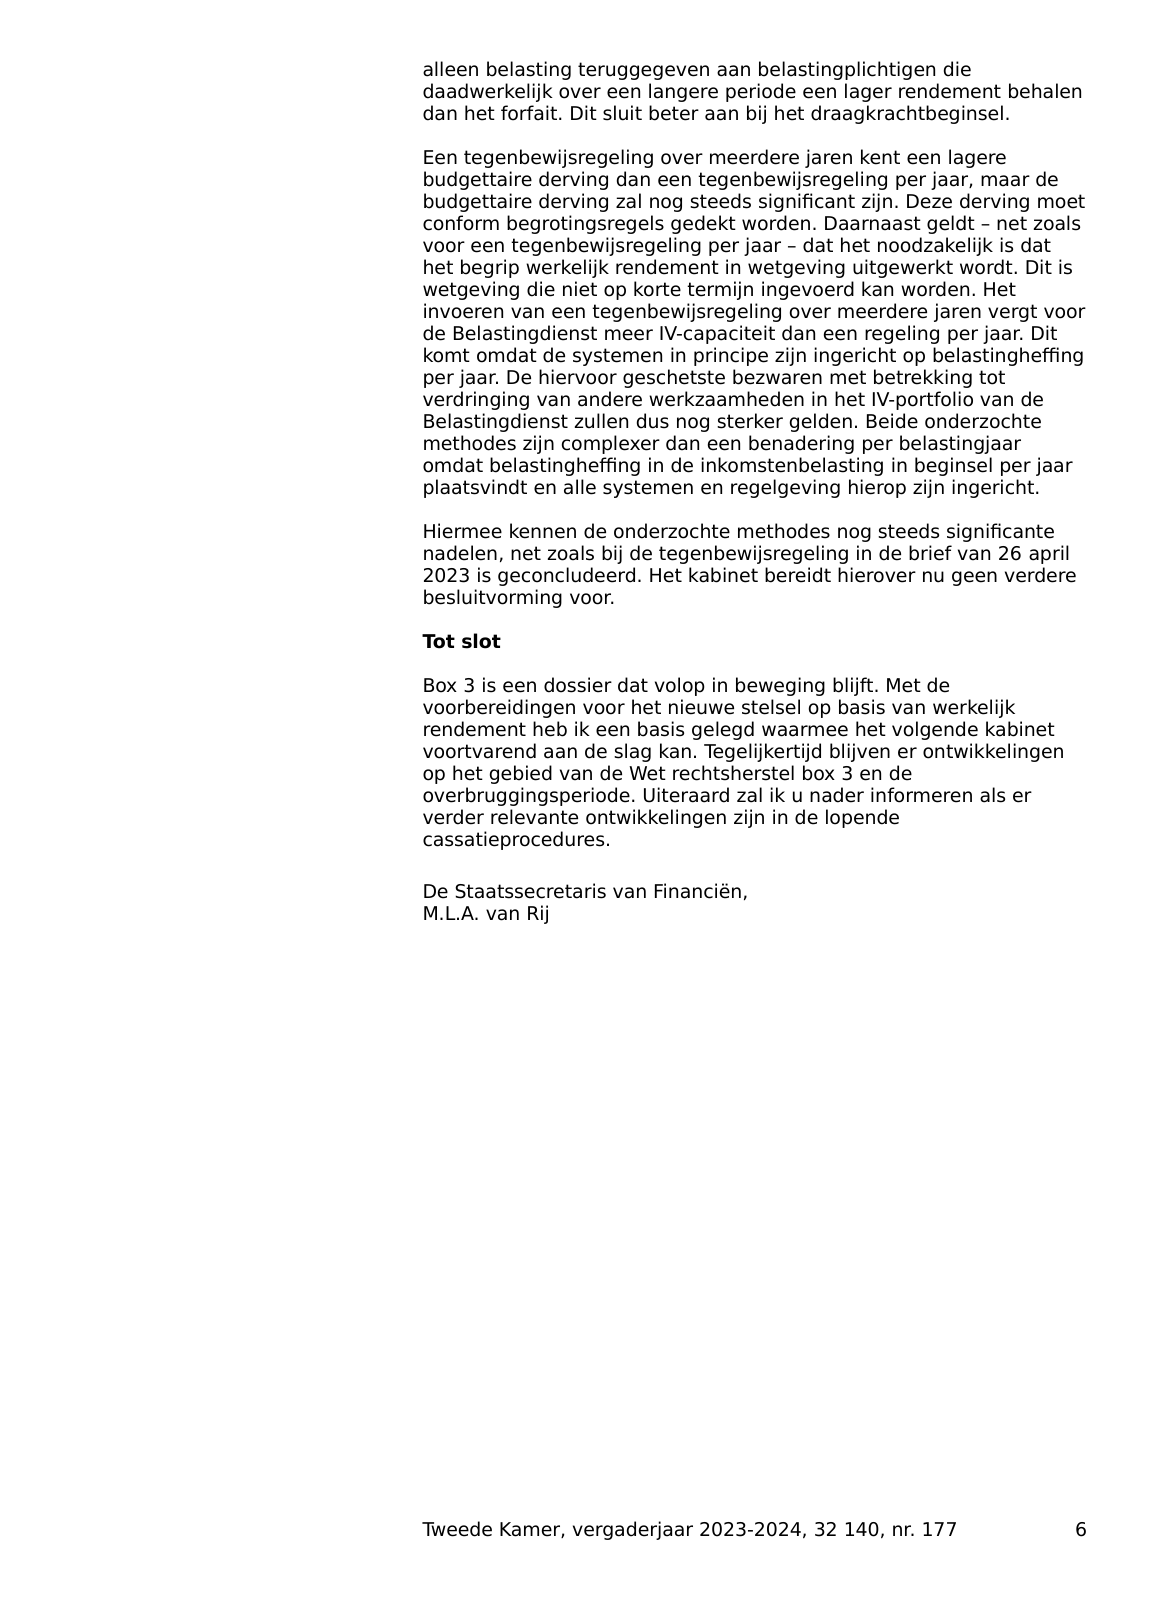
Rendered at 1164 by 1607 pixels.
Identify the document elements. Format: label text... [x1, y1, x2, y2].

text De Staatssecretaris van Financiën, M.L.A. van Rij [422, 881, 1087, 925]
text Box 3 is een dossier dat volop in beweging blijft. Met de voorbereidingen voor het nieuwe stelsel op basis van werkelijk rendement heb ik een basis gelegd waarmee het volgende kabinet voortvarend aan de slag kan. Tegelijkertijd blijven er ontwikkelingen op het gebied van de Wet rechtsherstel box 3 en de overbruggingsperiode. Uiteraard zal ik u nader informeren als er verder relevante ontwikkelingen zijn in de lopende cassatieprocedures. [422, 675, 1087, 851]
text alleen belasting teruggegeven aan belastingplichtigen die daadwerkelijk over een langere periode een lager rendement behalen dan het forfait. Dit sluit beter aan bij het draagkrachtbeginsel. [422, 59, 1087, 125]
text Hiermee kennen de onderzochte methodes nog steeds significante nadelen, net zoals bij de tegenbewijsregeling in de brief van 26 april 2023 is geconcludeerd. Het kabinet bereidt hierover nu geen verdere besluitvorming voor. [422, 521, 1087, 609]
text Een tegenbewijsregeling over meerdere jaren kent een lagere budgettaire derving dan een tegenbewijsregeling per jaar, maar de budgettaire derving zal nog steeds significant zijn. Deze derving moet conform begrotingsregels gedekt worden. Daarnaast geldt – net zoals voor een tegenbewijsregeling per jaar – dat het noodzakelijk is dat het begrip werkelijk rendement in wetgeving uitgewerkt wordt. Dit is wetgeving die niet op korte termijn ingevoerd kan worden. Het invoeren van een tegenbewijsregeling over meerdere jaren vergt voor de Belastingdienst meer IV-capaciteit dan een regeling per jaar. Dit komt omdat de systemen in principe zijn ingericht op belastingheffing per jaar. De hiervoor geschetste bezwaren met betrekking tot verdringing van andere werkzaamheden in het IV-portfolio van de Belastingdienst zullen dus nog sterker gelden. Beide onderzochte methodes zijn complexer dan een benadering per belastingjaar omdat belastingheffing in de inkomstenbelasting in beginsel per jaar plaatsvindt en alle systemen en regelgeving hierop zijn ingericht. [422, 147, 1087, 499]
subtitle Tot slot [422, 631, 1087, 653]
